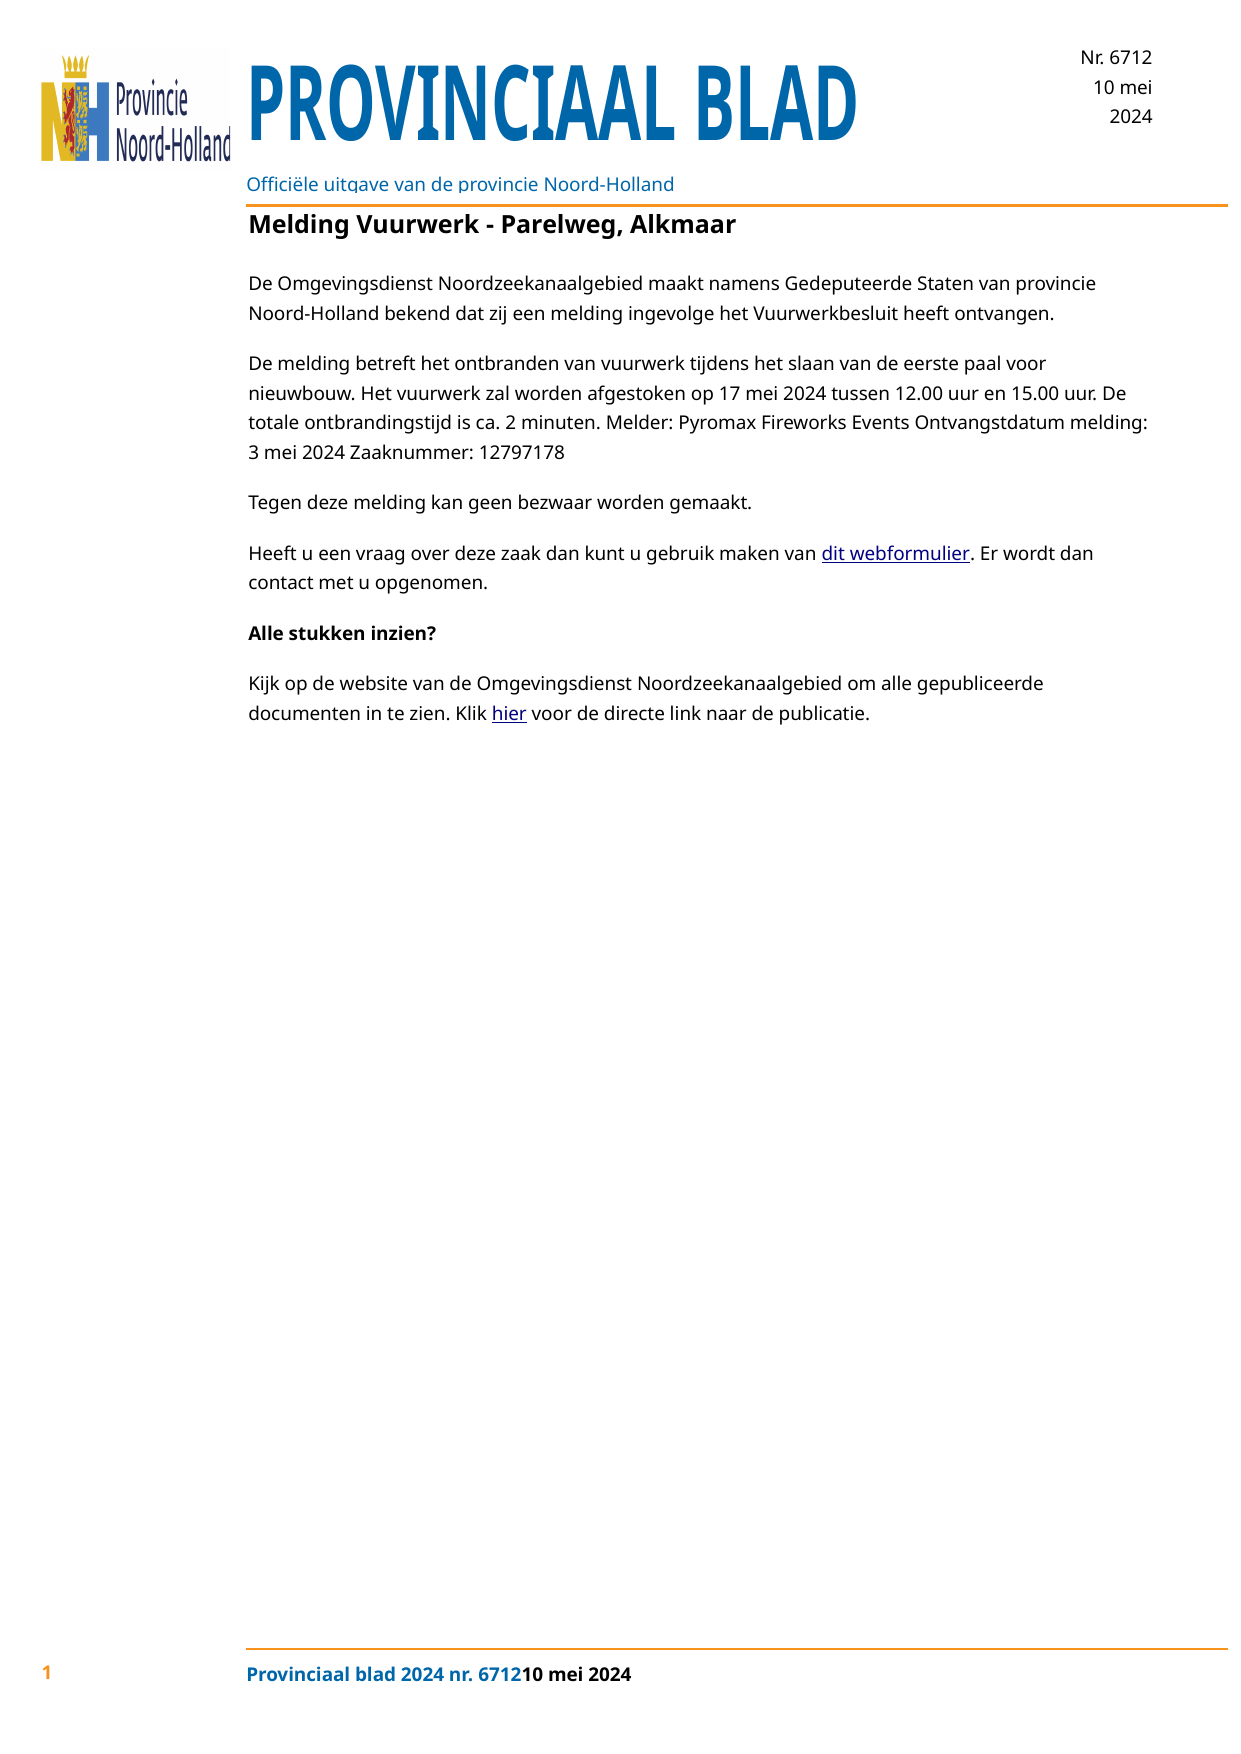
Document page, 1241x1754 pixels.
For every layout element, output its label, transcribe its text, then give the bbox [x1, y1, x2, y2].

text Tegen deze melding kan geen bezwaar worden gemaakt. [248, 489, 1152, 515]
text Heeft u een vraag over deze zaak dan kunt u gebruik maken van dit webformulier. Er wordt dan contact met u opgenomen. [248, 540, 1152, 595]
text Alle stukken inzien? [248, 620, 1152, 646]
text De melding betreft het ontbranden van vuurwerk tijdens het slaan van de eerste paal voor nieuwbouw. Het vuurwerk zal worden afgestoken op 17 mei 2024 tussen 12.00 uur en 15.00 uur. De totale ontbrandingstijd is ca. 2 minuten. Melder: Pyromax Fireworks Events Ontvangstdatum melding: 3 mei 2024 Zaaknummer: 12797178 [248, 350, 1152, 465]
text Kijk op de website van de Omgevingsdienst Noordzeekanaalgebied om alle gepubliceerde documenten in te zien. Klik hier voor de directe link naar de publicatie. [248, 670, 1152, 726]
picture [41, 47, 231, 172]
text De Omgevingsdienst Noordzeekanaalgebied maakt namens Gedeputeerde Staten van provincie Noord-Holland bekend dat zij een melding ingevolge het Vuurwerkbesluit heeft ontvangen. [248, 270, 1152, 326]
text Melding Vuurwerk - Parelweg, Alkmaar [248, 207, 1152, 241]
